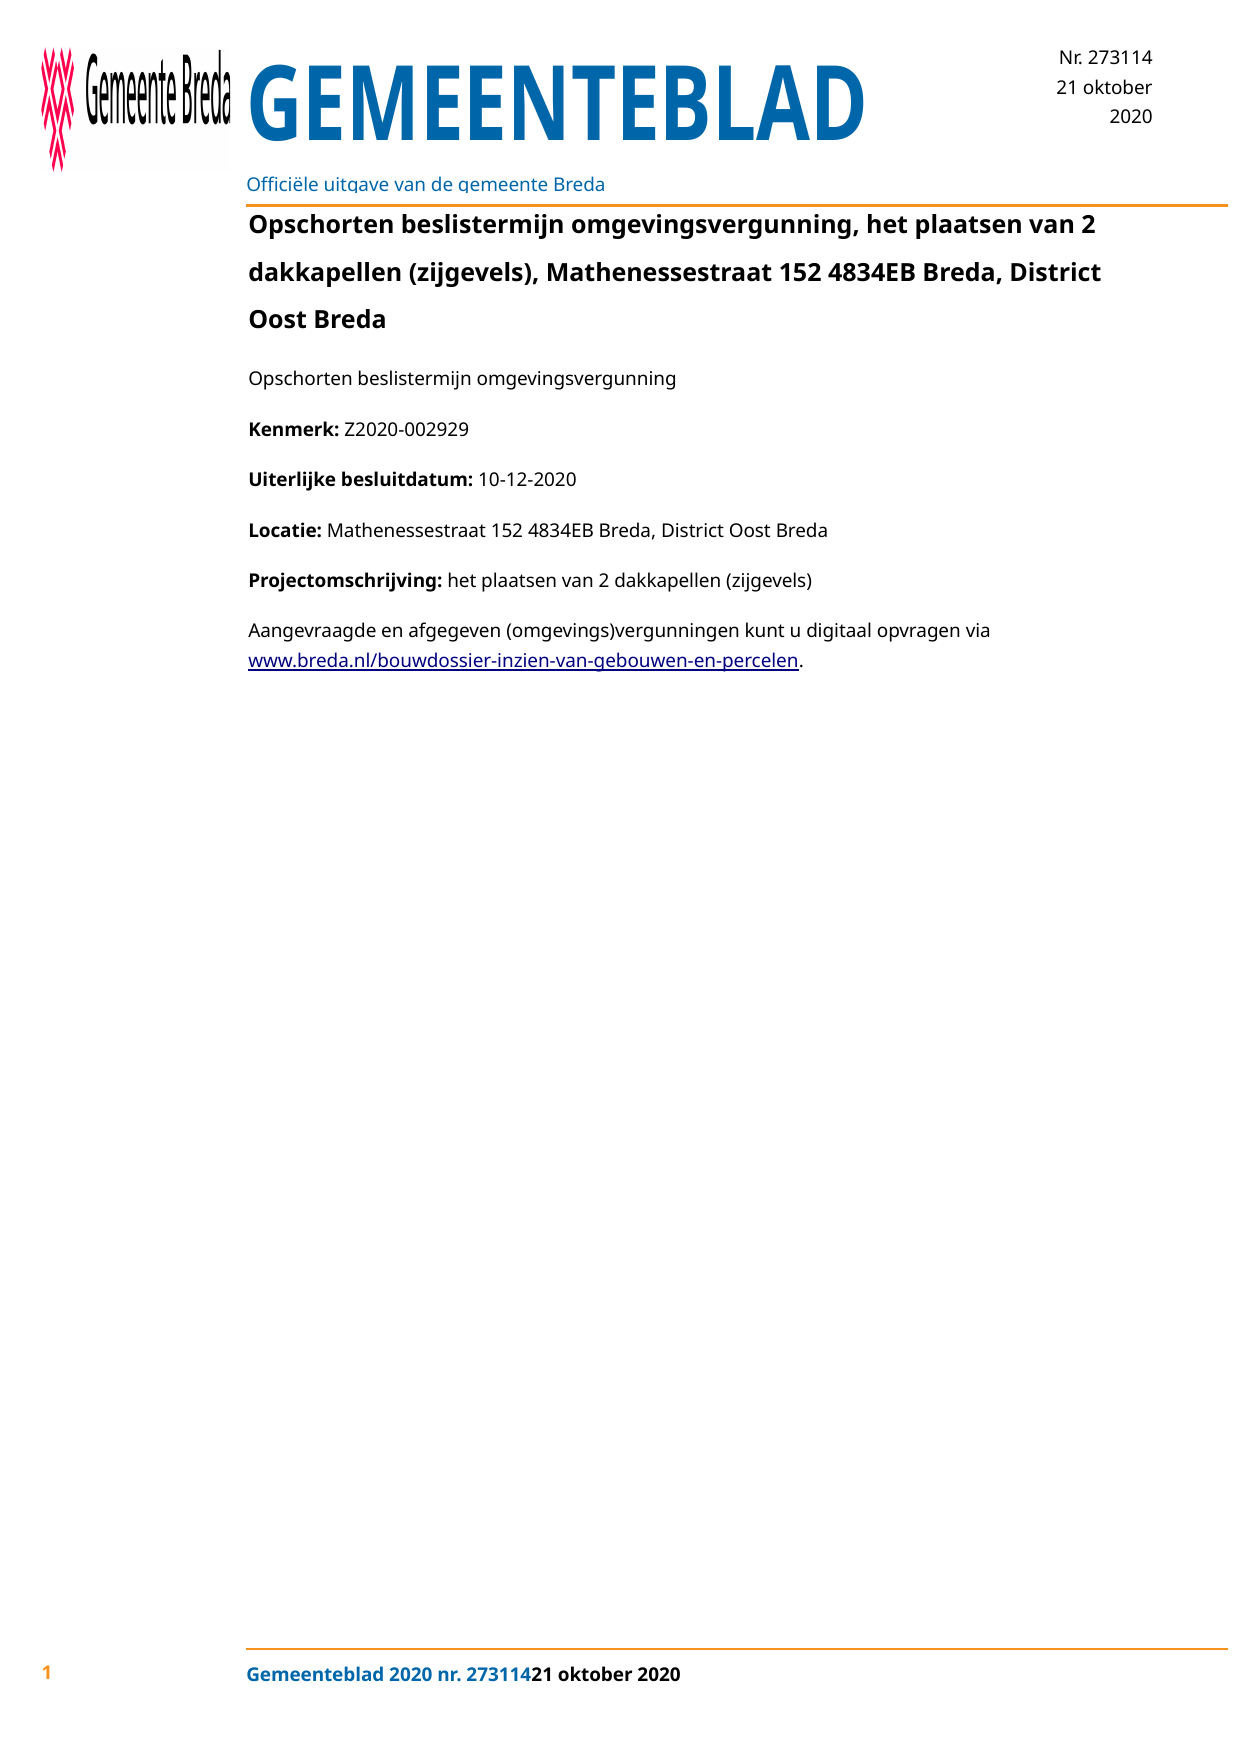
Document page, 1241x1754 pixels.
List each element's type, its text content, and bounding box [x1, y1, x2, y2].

text Aangevraagde en afgegeven (omgevings)vergunningen kunt u digitaal opvragen via www.breda.nl/bouwdossier-inzien-van-gebouwen-en-percelen. [248, 618, 1152, 673]
text Kenmerk: Z2020-002929 [248, 416, 1152, 442]
picture [41, 47, 231, 172]
text Projectomschrijving: het plaatsen van 2 dakkapellen (zijgevels) [248, 567, 1152, 593]
text Opschorten beslistermijn omgevingsvergunning [248, 366, 1152, 391]
text Locatie: Mathenessestraat 152 4834EB Breda, District Oost Breda [248, 517, 1152, 542]
text Uiterlijke besluitdatum: 10-12-2020 [248, 466, 1152, 492]
text Opschorten beslistermijn omgevingsvergunning, het plaatsen van 2 dakkapellen (zijgevels), Mathenessestraat 152 4834EB Breda, District Oost Breda [248, 207, 1152, 336]
